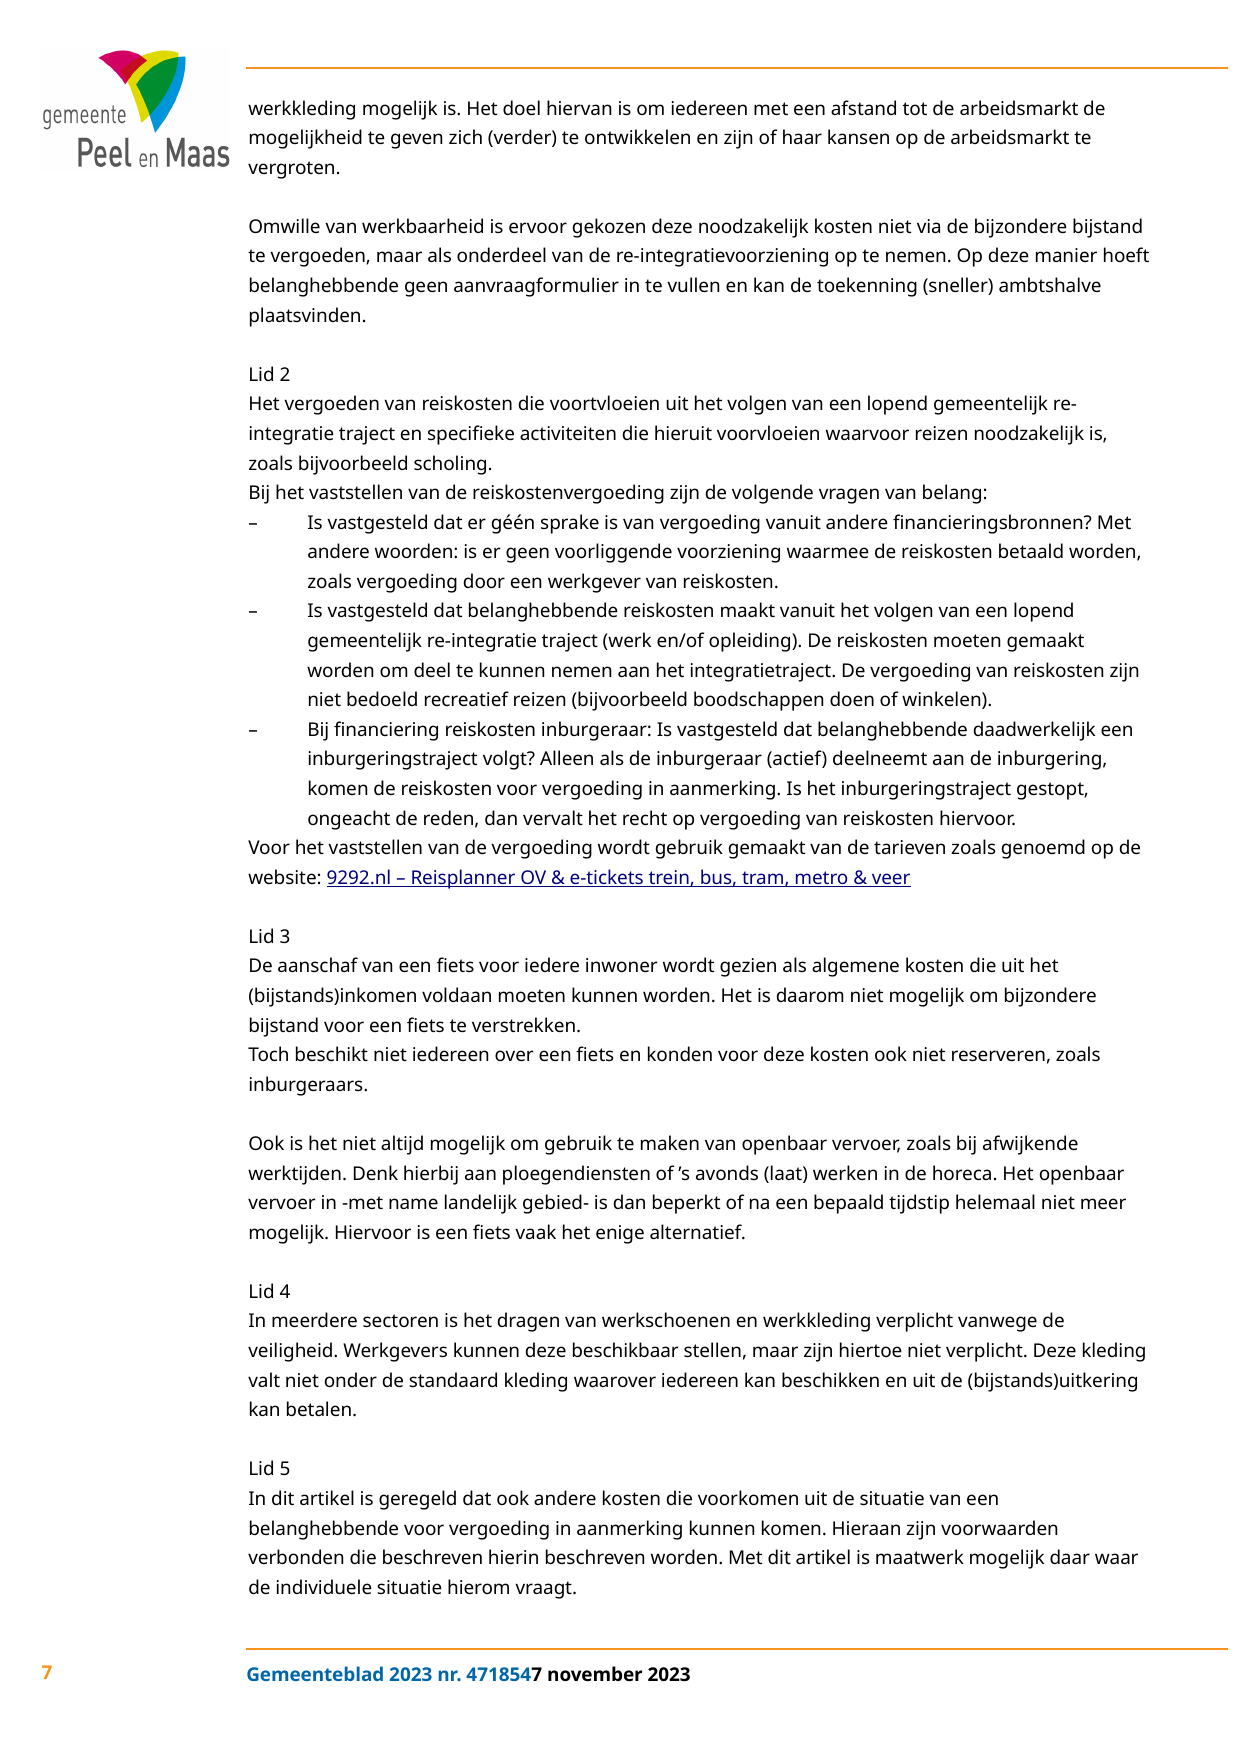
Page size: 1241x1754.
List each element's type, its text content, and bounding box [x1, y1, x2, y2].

text Lid 3 [248, 923, 1152, 949]
text Het vergoeden van reiskosten die voortvloeien uit het volgen van een lopend gemeentelijk re-integratie traject en specifieke activiteiten die hieruit voorvloeien waarvoor reizen noodzakelijk is, zoals bijvoorbeeld scholing. [248, 391, 1152, 476]
picture [41, 47, 231, 172]
text Lid 5 [248, 1456, 1152, 1481]
text Ook is het niet altijd mogelijk om gebruik te maken van openbaar vervoer, zoals bij afwijkende werktijden. Denk hierbij aan ploegendiensten of ’s avonds (laat) werken in de horeca. Het openbaar vervoer in -met name landelijk gebied- is dan beperkt of na een bepaald tijdstip helemaal niet meer mogelijk. Hiervoor is een fiets vaak het enige alternatief. [248, 1130, 1152, 1245]
text Lid 2 [248, 361, 1152, 387]
list Is vastgesteld dat belanghebbende reiskosten maakt vanuit het volgen van een lopend gemeentelijk re-integratie traject (werk en/of opleiding). De reiskosten moeten gemaakt worden om deel te kunnen nemen aan het integratietraject. De vergoeding van reiskosten zijn niet bedoeld recreatief reizen (bijvoorbeeld boodschappen doen of winkelen). [248, 598, 1152, 712]
text Lid 4 [248, 1278, 1152, 1304]
text In meerdere sectoren is het dragen van werkschoenen en werkkleding verplicht vanwege de veiligheid. Werkgevers kunnen deze beschikbaar stellen, maar zijn hiertoe niet verplicht. Deze kleding valt niet onder de standaard kleding waarover iedereen kan beschikken en uit de (bijstands)uitkering kan betalen. [248, 1308, 1152, 1422]
text Omwille van werkbaarheid is ervoor gekozen deze noodzakelijk kosten niet via de bijzondere bijstand te vergoeden, maar als onderdeel van de re-integratievoorziening op te nemen. Op deze manier hoeft belanghebbende geen aanvraagformulier in te vullen en kan de toekenning (sneller) ambtshalve plaatsvinden. [248, 213, 1152, 328]
text Bij het vaststellen van de reiskostenvergoeding zijn de volgende vragen van belang: [248, 479, 1152, 505]
text Voor het vaststellen van de vergoeding wordt gebruik gemaakt van de tarieven zoals genoemd op de website: 9292.nl – Reisplanner OV & e-tickets trein, bus, tram, metro & veer [248, 834, 1152, 890]
text werkkleding mogelijk is. Het doel hiervan is om iedereen met een afstand tot de arbeidsmarkt de mogelijkheid te geven zich (verder) te ontwikkelen en zijn of haar kansen op de arbeidsmarkt te vergroten. [248, 95, 1152, 180]
list Bij financiering reiskosten inburgeraar: Is vastgesteld dat belanghebbende daadwerkelijk een inburgeringstraject volgt? Alleen als de inburgeraar (actief) deelneemt aan de inburgering, komen de reiskosten voor vergoeding in aanmerking. Is het inburgeringstraject gestopt, ongeacht de reden, dan vervalt het recht op vergoeding van reiskosten hiervoor. [248, 716, 1152, 831]
list Is vastgesteld dat er géén sprake is van vergoeding vanuit andere financieringsbronnen? Met andere woorden: is er geen voorliggende voorziening waarmee de reiskosten betaald worden, zoals vergoeding door een werkgever van reiskosten. [248, 509, 1152, 594]
text De aanschaf van een fiets voor iedere inwoner wordt gezien als algemene kosten die uit het (bijstands)inkomen voldaan moeten kunnen worden. Het is daarom niet mogelijk om bijzondere bijstand voor een fiets te verstrekken. [248, 953, 1152, 1038]
text In dit artikel is geregeld dat ook andere kosten die voorkomen uit de situatie van een belanghebbende voor vergoeding in aanmerking kunnen komen. Hieraan zijn voorwaarden verbonden die beschreven hierin beschreven worden. Met dit artikel is maatwerk mogelijk daar waar de individuele situatie hierom vraagt. [248, 1485, 1152, 1600]
text Toch beschikt niet iedereen over een fiets en konden voor deze kosten ook niet reserveren, zoals inburgeraars. [248, 1041, 1152, 1097]
